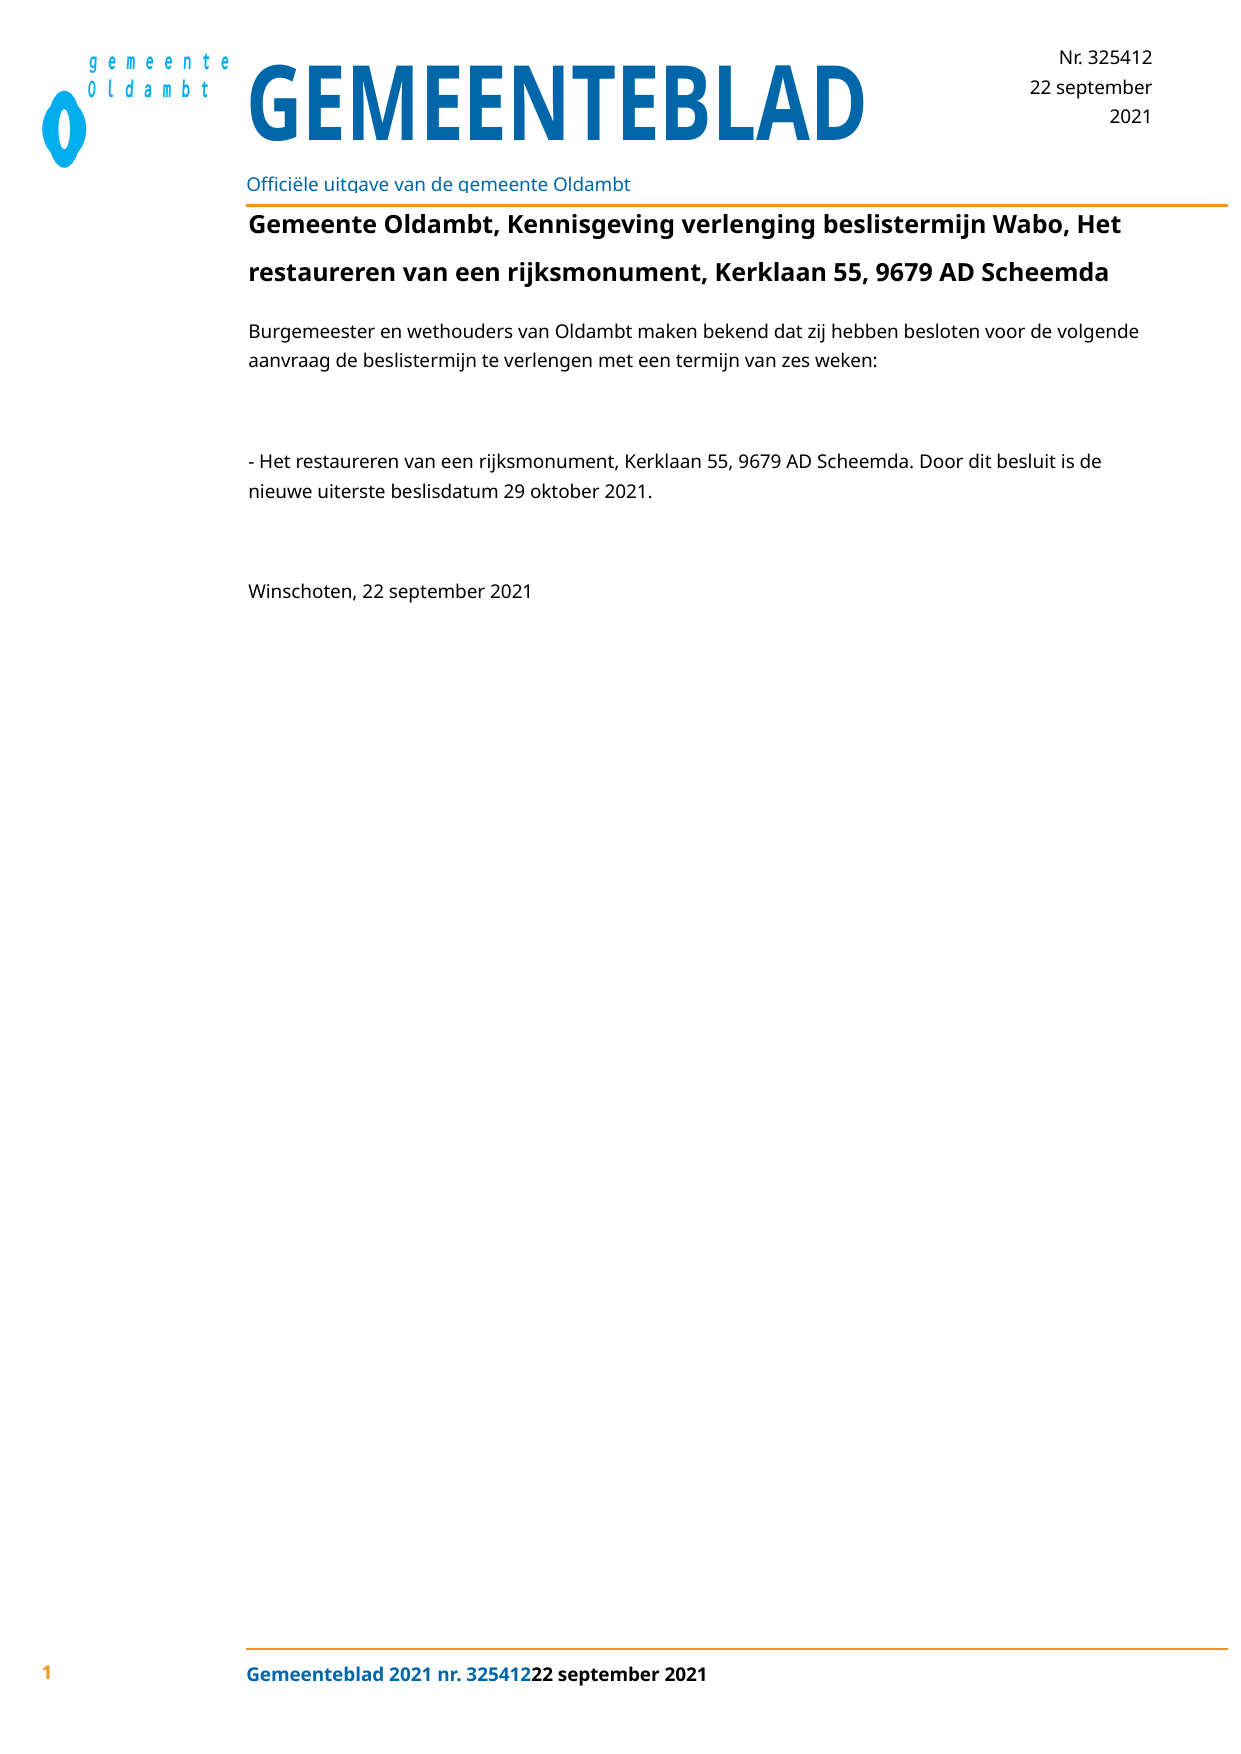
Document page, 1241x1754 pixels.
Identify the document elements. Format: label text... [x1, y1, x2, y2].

text Winschoten, 22 september 2021 [248, 579, 1152, 604]
text Burgemeester en wethouders van Oldambt maken bekend dat zij hebben besloten voor de volgende aanvraag de beslistermijn te verlengen met een termijn van zes weken: [248, 318, 1152, 373]
picture [41, 47, 231, 172]
text Gemeente Oldambt, Kennisgeving verlenging beslistermijn Wabo, Het restaureren van een rijksmonument, Kerklaan 55, 9679 AD Scheemda [248, 207, 1152, 288]
text - Het restaureren van een rijksmonument, Kerklaan 55, 9679 AD Scheemda. Door dit besluit is de nieuwe uiterste beslisdatum 29 oktober 2021. [248, 448, 1152, 504]
